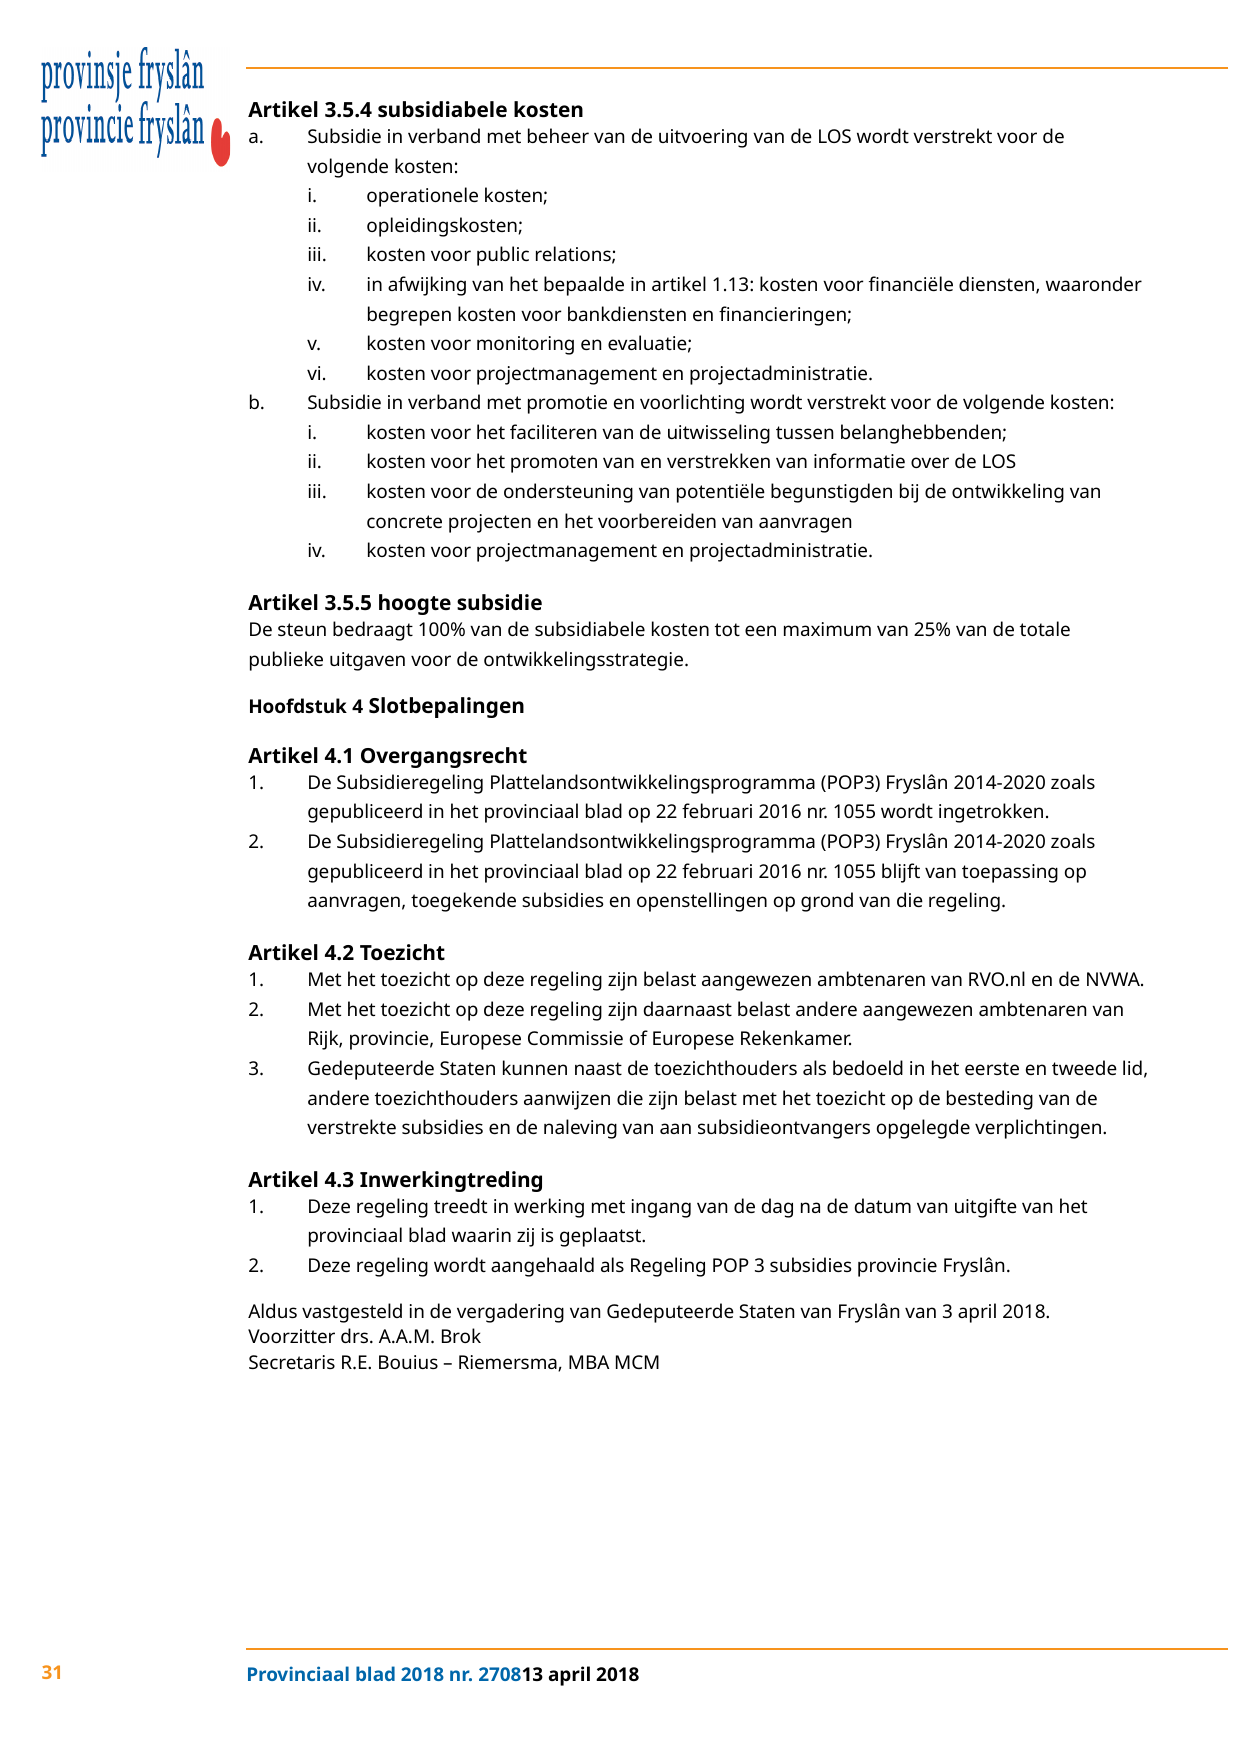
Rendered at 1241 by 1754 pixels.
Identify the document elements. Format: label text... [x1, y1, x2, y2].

text Artikel 4.1 Overgangsrecht [248, 741, 1152, 769]
list in afwijking van het bepaalde in artikel 1.13: kosten voor financiële diensten, waaronder begrepen kosten voor bankdiensten en financieringen; [307, 271, 1152, 326]
list kosten voor het faciliteren van de uitwisseling tussen belanghebbenden; [307, 419, 1152, 445]
list Subsidie in verband met beheer van de uitvoering van de LOS wordt verstrekt voor de volgende kosten: [248, 123, 1152, 178]
list Deze regeling wordt aangehaald als Regeling POP 3 subsidies provincie Fryslân. [248, 1252, 1152, 1278]
list Deze regeling treedt in werking met ingang van de dag na de datum van uitgifte van het provinciaal blad waarin zij is geplaatst. [248, 1193, 1152, 1248]
text Hoofdstuk 4 Slotbepalingen [248, 691, 1152, 720]
list kosten voor projectmanagement en projectadministratie. [307, 360, 1152, 386]
list kosten voor de ondersteuning van potentiële begunstigden bij de ontwikkeling van concrete projecten en het voorbereiden van aanvragen [307, 478, 1152, 533]
text Secretaris R.E. Bouius – Riemersma, MBA MCM [248, 1349, 1152, 1375]
text Artikel 4.2 Toezicht [248, 938, 1152, 966]
list kosten voor het promoten van en verstrekken van informatie over de LOS [307, 449, 1152, 474]
text Voorzitter drs. A.A.M. Brok [248, 1324, 1152, 1349]
list Subsidie in verband met promotie en voorlichting wordt verstrekt voor de volgende kosten: [248, 389, 1152, 415]
list kosten voor projectmanagement en projectadministratie. [307, 537, 1152, 563]
text Artikel 3.5.5 hoogte subsidie [248, 588, 1152, 616]
list kosten voor public relations; [307, 242, 1152, 267]
list Met het toezicht op deze regeling zijn daarnaast belast andere aangewezen ambtenaren van Rijk, provincie, Europese Commissie of Europese Rekenkamer. [248, 996, 1152, 1051]
list De Subsidieregeling Plattelandsontwikkelingsprogramma (POP3) Fryslân 2014-2020 zoals gepubliceerd in het provinciaal blad op 22 februari 2016 nr. 1055 wordt ingetrokken. [248, 769, 1152, 824]
list Gedeputeerde Staten kunnen naast de toezichthouders als bedoeld in het eerste en tweede lid, andere toezichthouders aanwijzen die zijn belast met het toezicht op de besteding van de verstrekte subsidies en de naleving van aan subsidieontvangers opgelegde verplichtingen. [248, 1055, 1152, 1140]
list kosten voor monitoring en evaluatie; [307, 330, 1152, 356]
text De steun bedraagt 100% van de subsidiabele kosten tot een maximum van 25% van de totale publieke uitgaven voor de ontwikkelingsstrategie. [248, 616, 1152, 672]
text Aldus vastgesteld in de vergadering van Gedeputeerde Staten van Fryslân van 3 april 2018. [248, 1298, 1152, 1324]
list Met het toezicht op deze regeling zijn belast aangewezen ambtenaren van RVO.nl en de NVWA. [248, 966, 1152, 992]
list De Subsidieregeling Plattelandsontwikkelingsprogramma (POP3) Fryslân 2014-2020 zoals gepubliceerd in het provinciaal blad op 22 februari 2016 nr. 1055 blijft van toepassing op aanvragen, toegekende subsidies en openstellingen op grond van die regeling. [248, 828, 1152, 913]
picture [41, 47, 231, 172]
list opleidingskosten; [307, 212, 1152, 238]
text Artikel 3.5.4 subsidiabele kosten [248, 95, 1152, 123]
list operationele kosten; [307, 182, 1152, 208]
text Artikel 4.3 Inwerkingtreding [248, 1165, 1152, 1193]
